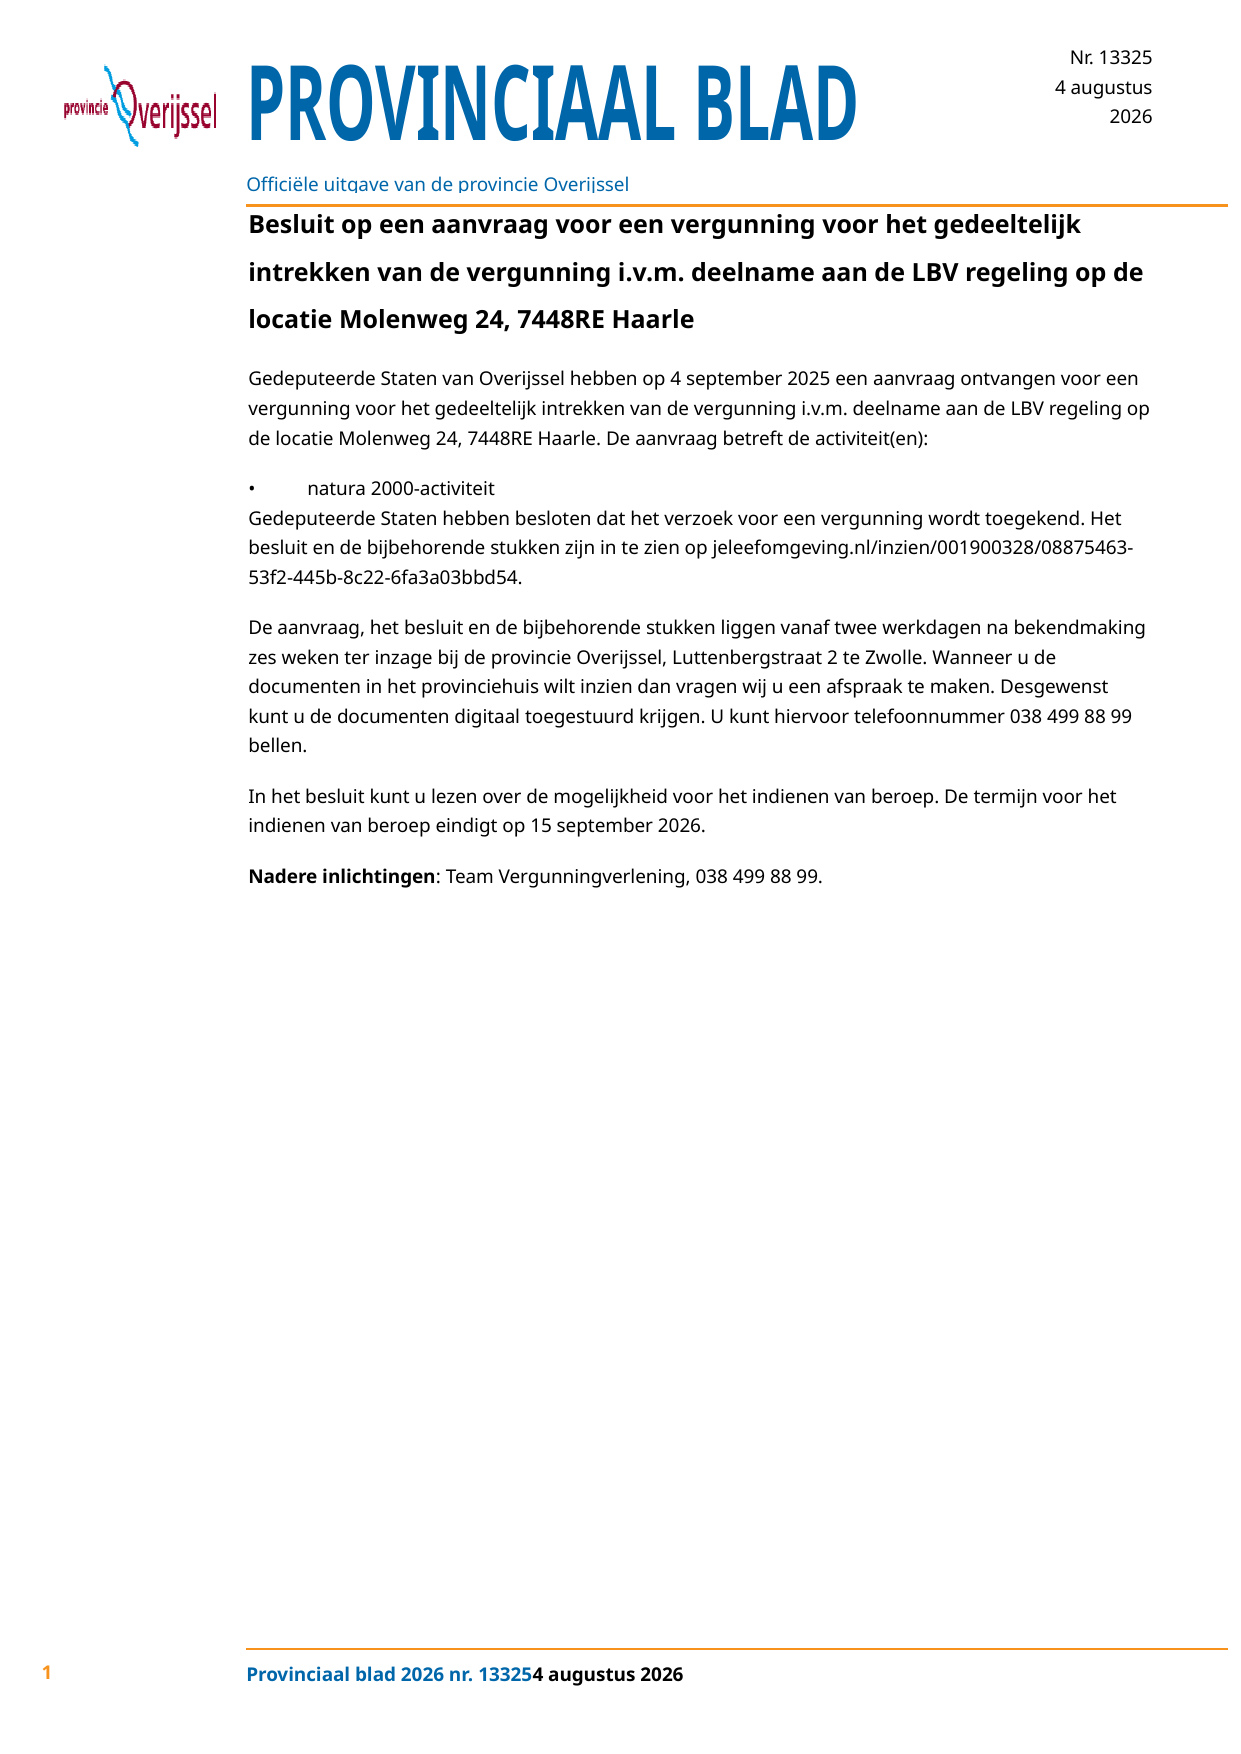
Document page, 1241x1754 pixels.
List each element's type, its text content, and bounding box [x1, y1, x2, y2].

text Nadere inlichtingen: Team Vergunningverlening, 038 499 88 99. [248, 863, 1152, 889]
text Besluit op een aanvraag voor een vergunning voor het gedeeltelijk intrekken van de vergunning i.v.m. deelname aan de LBV regeling op de locatie Molenweg 24, 7448RE Haarle [248, 207, 1152, 336]
text In het besluit kunt u lezen over de mogelijkheid voor het indienen van beroep. De termijn voor het indienen van beroep eindigt op 15 september 2026. [248, 783, 1152, 838]
text Gedeputeerde Staten van Overijssel hebben op 4 september 2025 een aanvraag ontvangen voor een vergunning voor het gedeeltelijk intrekken van de vergunning i.v.m. deelname aan de LBV regeling op de locatie Molenweg 24, 7448RE Haarle. De aanvraag betreft de activiteit(en): [248, 366, 1152, 450]
picture [41, 47, 231, 172]
text De aanvraag, het besluit en de bijbehorende stukken liggen vanaf twee werkdagen na bekendmaking zes weken ter inzage bij de provincie Overijssel, Luttenbergstraat 2 te Zwolle. Wanneer u de documenten in het provinciehuis wilt inzien dan vragen wij u een afspraak te maken. Desgewenst kunt u de documenten digitaal toegestuurd krijgen. U kunt hiervoor telefoonnummer 038 499 88 99 bellen. [248, 614, 1152, 758]
list natura 2000-activiteit [248, 475, 1152, 501]
text Gedeputeerde Staten hebben besloten dat het verzoek voor een vergunning wordt toegekend. Het besluit en de bijbehorende stukken zijn in te zien op jeleefomgeving.nl/inzien/001900328/08875463-53f2-445b-8c22-6fa3a03bbd54. [248, 505, 1152, 589]
